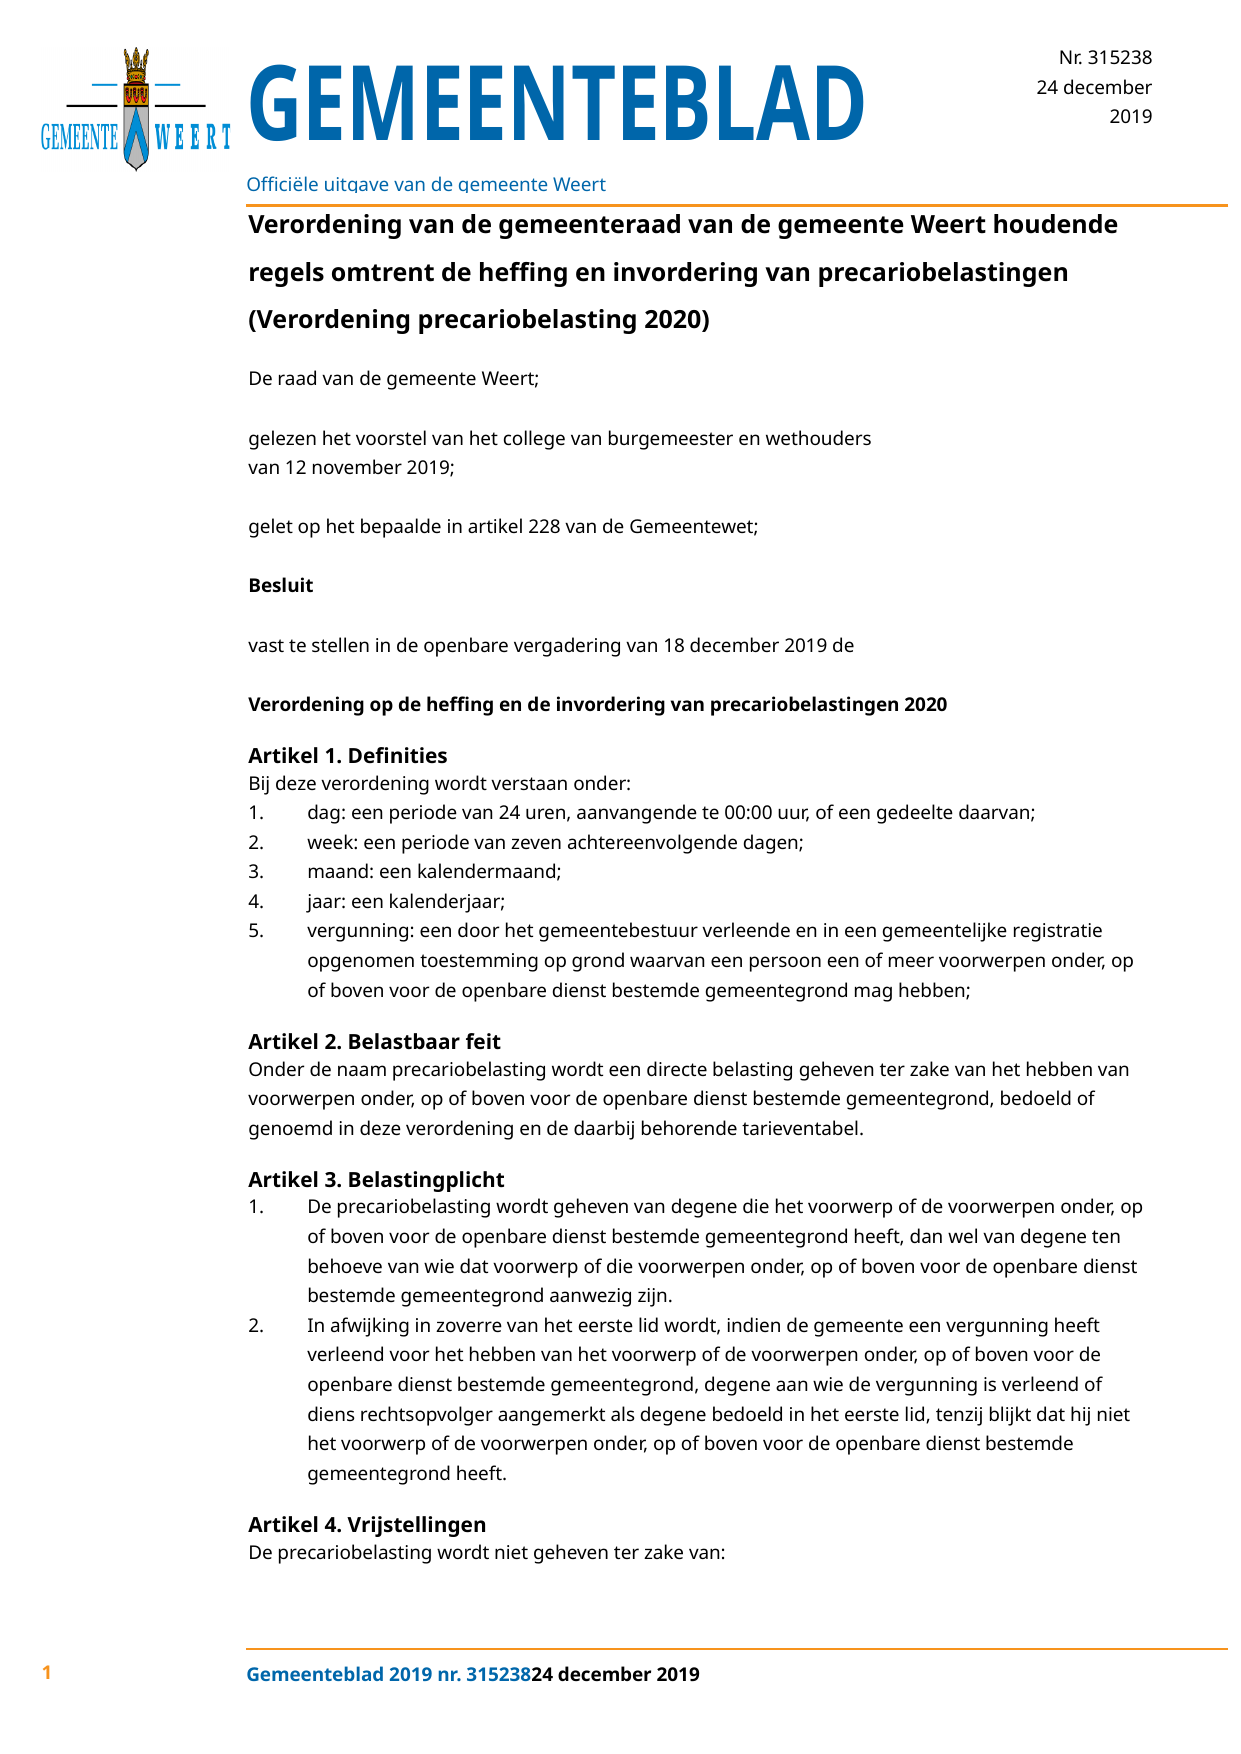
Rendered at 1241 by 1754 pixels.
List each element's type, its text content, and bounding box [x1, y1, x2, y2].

list maand: een kalendermaand; [248, 858, 1152, 884]
list In afwijking in zoverre van het eerste lid wordt, indien de gemeente een vergunning heeft verleend voor het hebben van het voorwerp of de voorwerpen onder, op of boven voor de openbare dienst bestemde gemeentegrond, degene aan wie de vergunning is verleend of diens rechtsopvolger aangemerkt als degene bedoeld in het eerste lid, tenzij blijkt dat hij niet het voorwerp of de voorwerpen onder, op of boven voor de openbare dienst bestemde gemeentegrond heeft. [248, 1312, 1152, 1486]
text De precariobelasting wordt niet geheven ter zake van: [248, 1539, 1152, 1564]
list dag: een periode van 24 uren, aanvangende te 00:00 uur, of een gedeelte daarvan; [248, 799, 1152, 825]
text Artikel 2. Belastbaar feit [248, 1027, 1152, 1056]
list jaar: een kalenderjaar; [248, 888, 1152, 914]
text van 12 november 2019; [248, 454, 1152, 480]
text Bij deze verordening wordt verstaan onder: [248, 770, 1152, 796]
list vergunning: een door het gemeentebestuur verleende en in een gemeentelijke registratie opgenomen toestemming op grond waarvan een persoon een of meer voorwerpen onder, op of boven voor de openbare dienst bestemde gemeentegrond mag hebben; [248, 918, 1152, 1003]
text gelet op het bepaalde in artikel 228 van de Gemeentewet; [248, 513, 1152, 539]
picture [41, 47, 231, 172]
text gelezen het voorstel van het college van burgemeester en wethouders [248, 425, 1152, 450]
text Artikel 3. Belastingplicht [248, 1165, 1152, 1194]
text vast te stellen in de openbare vergadering van 18 december 2019 de [248, 632, 1152, 657]
text Onder de naam precariobelasting wordt een directe belasting geheven ter zake van het hebben van voorwerpen onder, op of boven voor de openbare dienst bestemde gemeentegrond, bedoeld of genoemd in deze verordening en de daarbij behorende tarieventabel. [248, 1056, 1152, 1141]
text Besluit [248, 573, 1152, 598]
text Verordening op de heffing en de invordering van precariobelastingen 2020 [248, 691, 1152, 717]
list week: een periode van zeven achtereenvolgende dagen; [248, 829, 1152, 855]
text Artikel 4. Vrijstellingen [248, 1510, 1152, 1539]
text Artikel 1. Definities [248, 741, 1152, 770]
list De precariobelasting wordt geheven van degene die het voorwerp of de voorwerpen onder, op of boven voor de openbare dienst bestemde gemeentegrond heeft, dan wel van degene ten behoeve van wie dat voorwerp of die voorwerpen onder, op of boven voor de openbare dienst bestemde gemeentegrond aanwezig zijn. [248, 1194, 1152, 1308]
text De raad van de gemeente Weert; [248, 366, 1152, 391]
text Verordening van de gemeenteraad van de gemeente Weert houdende regels omtrent de heffing en invordering van precariobelastingen (Verordening precariobelasting 2020) [248, 207, 1152, 336]
